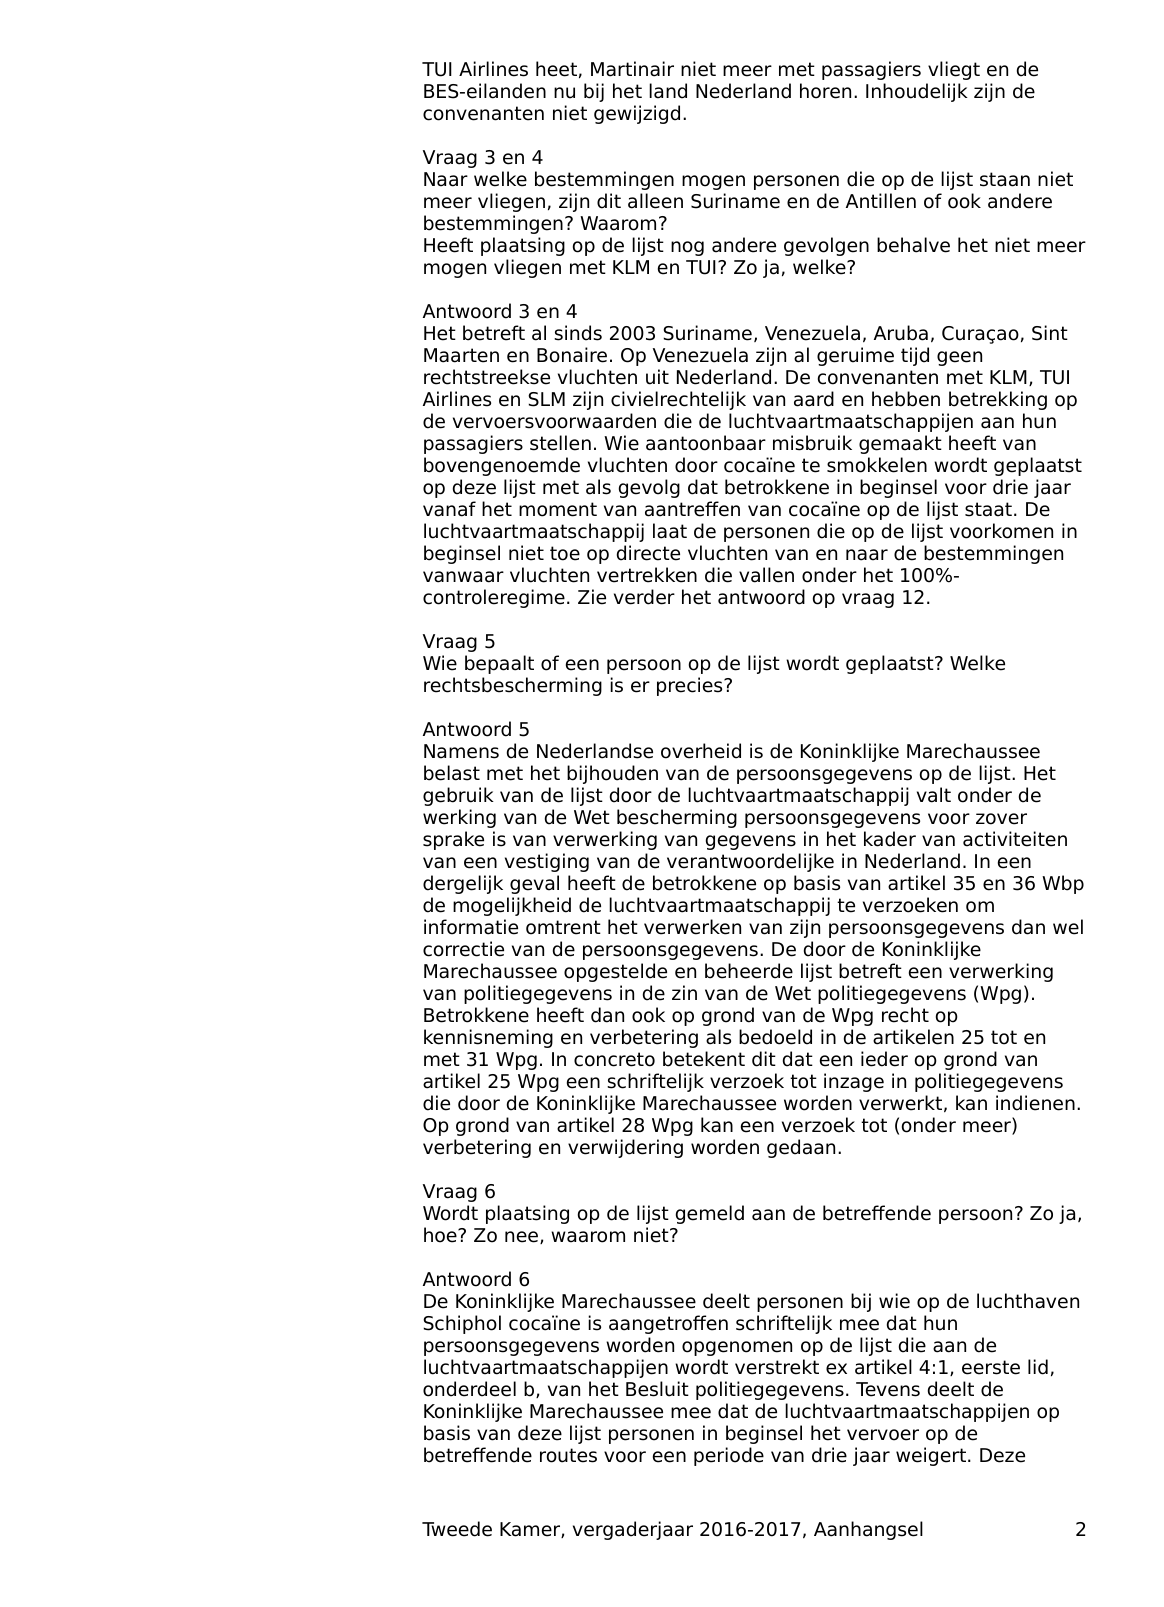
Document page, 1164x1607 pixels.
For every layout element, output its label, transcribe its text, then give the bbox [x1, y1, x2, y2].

text Naar welke bestemmingen mogen personen die op de lijst staan niet meer vliegen, zijn dit alleen Suriname en de Antillen of ook andere bestemmingen? Waarom? [422, 169, 1087, 235]
text Wordt plaatsing op de lijst gemeld aan de betreffende persoon? Zo ja, hoe? Zo nee, waarom niet? [422, 1203, 1087, 1247]
text De Koninklijke Marechaussee deelt personen bij wie op de luchthaven Schiphol cocaïne is aangetroffen schriftelijk mee dat hun persoonsgegevens worden opgenomen op de lijst die aan de luchtvaartmaatschappijen wordt verstrekt ex artikel 4:1, eerste lid, onderdeel b, van het Besluit politiegegevens. Tevens deelt de Koninklijke Marechaussee mee dat de luchtvaartmaatschappijen op basis van deze lijst personen in beginsel het vervoer op de betreffende routes voor een periode van drie jaar weigert. Deze [422, 1291, 1087, 1467]
text Vraag 3 en 4 [422, 147, 1087, 169]
text Vraag 5 [422, 631, 1087, 653]
text Antwoord 6 [422, 1269, 1087, 1291]
text TUI Airlines heet, Martinair niet meer met passagiers vliegt en de BES-eilanden nu bij het land Nederland horen. Inhoudelijk zijn de convenanten niet gewijzigd. [422, 59, 1087, 125]
text Antwoord 3 en 4 [422, 301, 1087, 323]
text Namens de Nederlandse overheid is de Koninklijke Marechaussee belast met het bijhouden van de persoonsgegevens op de lijst. Het gebruik van de lijst door de luchtvaartmaatschappij valt onder de werking van de Wet bescherming persoonsgegevens voor zover sprake is van verwerking van gegevens in het kader van activiteiten van een vestiging van de verantwoordelijke in Nederland. In een dergelijk geval heeft de betrokkene op basis van artikel 35 en 36 Wbp de mogelijkheid de luchtvaartmaatschappij te verzoeken om informatie omtrent het verwerken van zijn persoonsgegevens dan wel correctie van de persoonsgegevens. De door de Koninklijke Marechaussee opgestelde en beheerde lijst betreft een verwerking van politiegegevens in de zin van de Wet politiegegevens (Wpg). Betrokkene heeft dan ook op grond van de Wpg recht op kennisneming en verbetering als bedoeld in de artikelen 25 tot en met 31 Wpg. In concreto betekent dit dat een ieder op grond van artikel 25 Wpg een schriftelijk verzoek tot inzage in politiegegevens die door de Koninklijke Marechaussee worden verwerkt, kan indienen. Op grond van artikel 28 Wpg kan een verzoek tot (onder meer) verbetering en verwijdering worden gedaan. [422, 741, 1087, 1159]
text Wie bepaalt of een persoon op de lijst wordt geplaatst? Welke rechtsbescherming is er precies? [422, 653, 1087, 697]
text Vraag 6 [422, 1181, 1087, 1203]
text Antwoord 5 [422, 719, 1087, 741]
text Het betreft al sinds 2003 Suriname, Venezuela, Aruba, Curaçao, Sint Maarten en Bonaire. Op Venezuela zijn al geruime tijd geen rechtstreekse vluchten uit Nederland. De convenanten met KLM, TUI Airlines en SLM zijn civielrechtelijk van aard en hebben betrekking op de vervoersvoorwaarden die de luchtvaartmaatschappijen aan hun passagiers stellen. Wie aantoonbaar misbruik gemaakt heeft van bovengenoemde vluchten door cocaïne te smokkelen wordt geplaatst op deze lijst met als gevolg dat betrokkene in beginsel voor drie jaar vanaf het moment van aantreffen van cocaïne op de lijst staat. De luchtvaartmaatschappij laat de personen die op de lijst voorkomen in beginsel niet toe op directe vluchten van en naar de bestemmingen vanwaar vluchten vertrekken die vallen onder het 100%-controleregime. Zie verder het antwoord op vraag 12. [422, 323, 1087, 609]
text Heeft plaatsing op de lijst nog andere gevolgen behalve het niet meer mogen vliegen met KLM en TUI? Zo ja, welke? [422, 235, 1087, 279]
